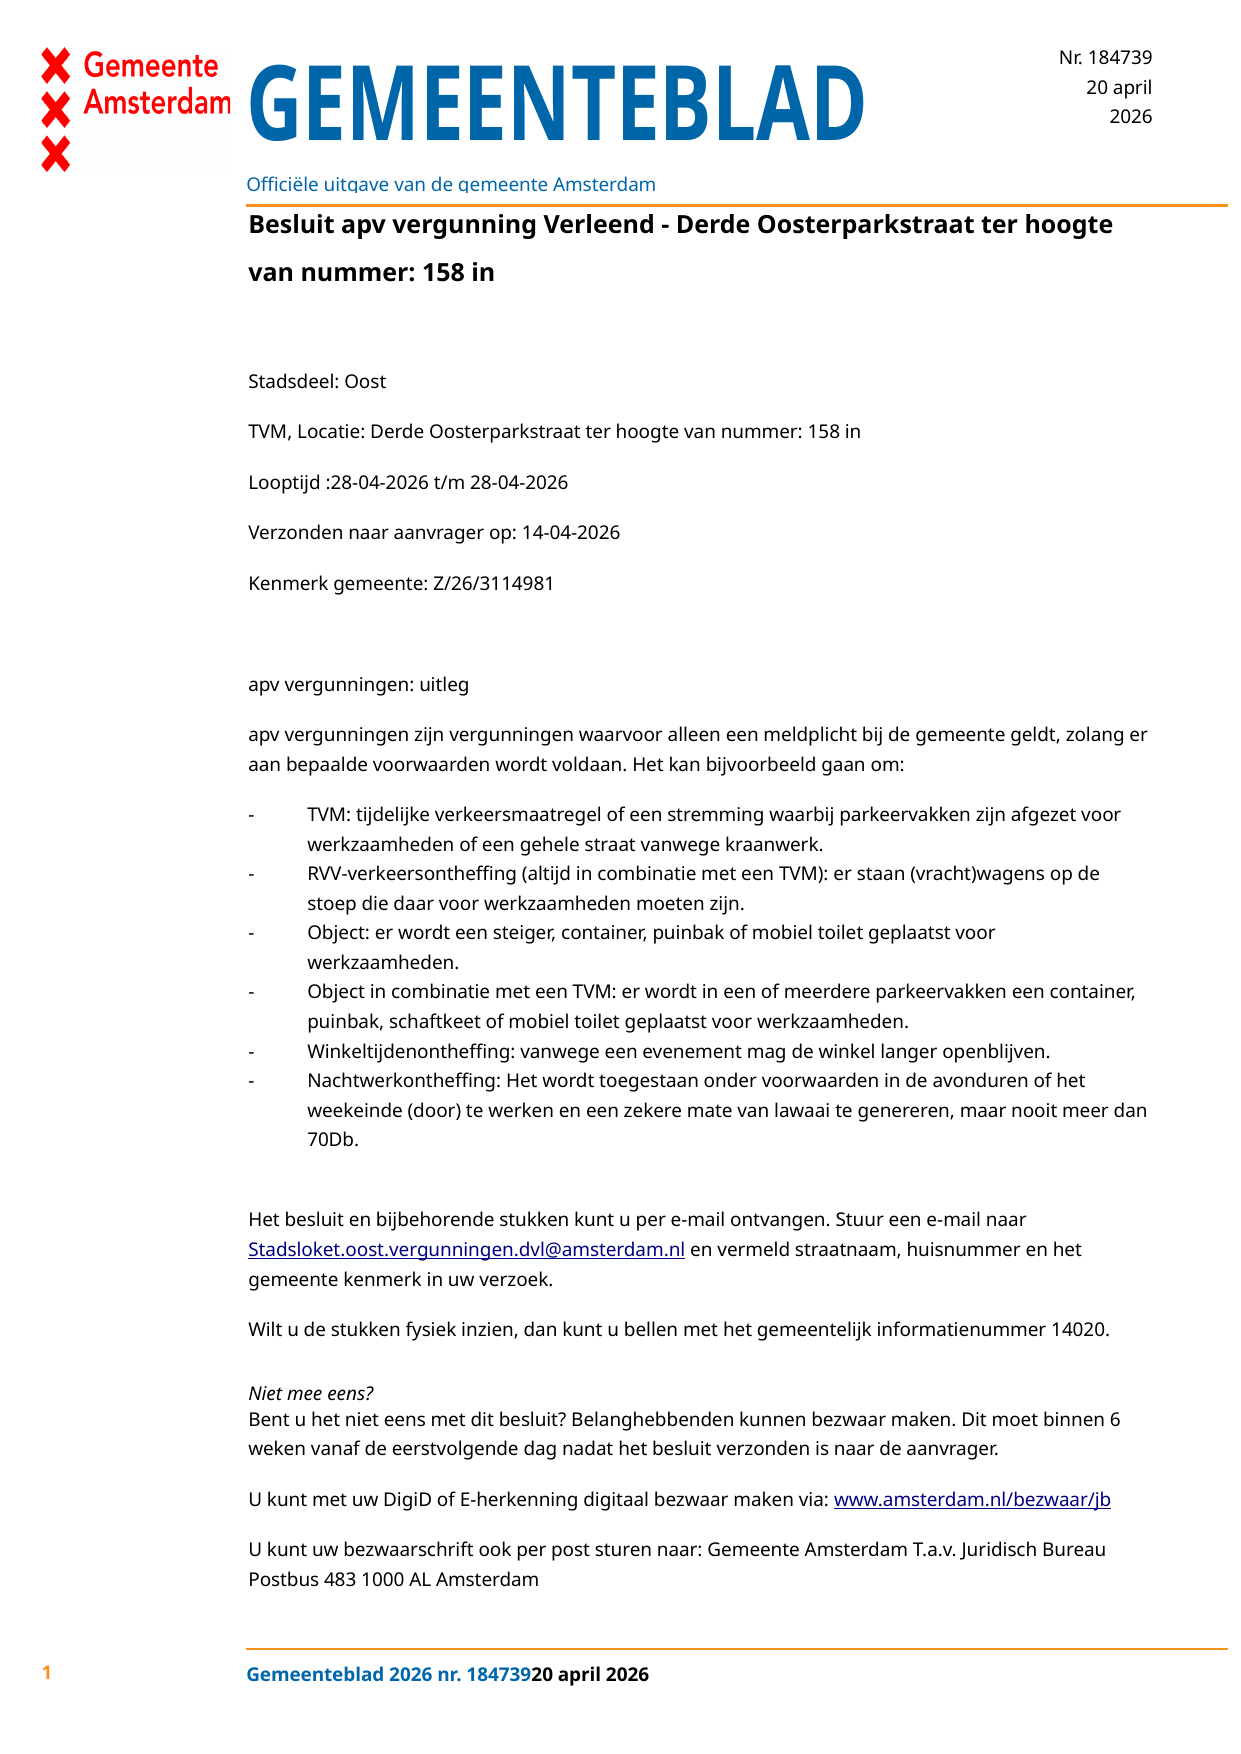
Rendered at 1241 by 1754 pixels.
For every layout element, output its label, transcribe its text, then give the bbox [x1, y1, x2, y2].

text apv vergunningen: uitleg [248, 671, 1152, 697]
text Stadsdeel: Oost [248, 368, 1152, 394]
text Looptijd :28-04-2026 t/m 28-04-2026 [248, 469, 1152, 495]
text Besluit apv vergunning Verleend - Derde Oosterparkstraat ter hoogte van nummer: 158 in [248, 207, 1152, 288]
list RVV-verkeersontheffing (altijd in combinatie met een TVM): er staan (vracht)wagens op de stoep die daar voor werkzaamheden moeten zijn. [248, 860, 1152, 916]
text Bent u het niet eens met dit besluit? Belanghebbenden kunnen bezwaar maken. Dit moet binnen 6 weken vanaf de eerstvolgende dag nadat het besluit verzonden is naar de aanvrager. [248, 1406, 1152, 1461]
text Het besluit en bijbehorende stukken kunt u per e-mail ontvangen. Stuur een e-mail naar Stadsloket.oost.vergunningen.dvl@amsterdam.nl en vermeld straatnaam, huisnummer en het gemeente kenmerk in uw verzoek. [248, 1207, 1152, 1292]
text Niet mee eens? [248, 1380, 1152, 1406]
text Kenmerk gemeente: Z/26/3114981 [248, 570, 1152, 596]
list Object: er wordt een steiger, container, puinbak of mobiel toilet geplaatst voor werkzaamheden. [248, 919, 1152, 975]
text apv vergunningen zijn vergunningen waarvoor alleen een meldplicht bij de gemeente geldt, zolang er aan bepaalde voorwaarden wordt voldaan. Het kan bijvoorbeeld gaan om: [248, 721, 1152, 777]
text Verzonden naar aanvrager op: 14-04-2026 [248, 519, 1152, 545]
picture [41, 47, 231, 172]
list Nachtwerkontheffing: Het wordt toegestaan onder voorwaarden in de avonduren of het weekeinde (door) te werken en een zekere mate van lawaai te genereren, maar nooit meer dan 70Db. [248, 1067, 1152, 1152]
list Object in combinatie met een TVM: er wordt in een of meerdere parkeervakken een container, puinbak, schaftkeet of mobiel toilet geplaatst voor werkzaamheden. [248, 979, 1152, 1034]
text U kunt uw bezwaarschrift ook per post sturen naar: Gemeente Amsterdam T.a.v. Juridisch Bureau Postbus 483 1000 AL Amsterdam [248, 1536, 1152, 1592]
text U kunt met uw DigiD of E-herkenning digitaal bezwaar maken via: www.amsterdam.nl/bezwaar/jb [248, 1486, 1152, 1512]
text TVM, Locatie: Derde Oosterparkstraat ter hoogte van nummer: 158 in [248, 419, 1152, 444]
list TVM: tijdelijke verkeersmaatregel of een stremming waarbij parkeervakken zijn afgezet voor werkzaamheden of een gehele straat vanwege kraanwerk. [248, 801, 1152, 857]
text Wilt u de stukken fysiek inzien, dan kunt u bellen met het gemeentelijk informatienummer 14020. [248, 1316, 1152, 1342]
list Winkeltijdenontheffing: vanwege een evenement mag de winkel langer openblijven. [248, 1038, 1152, 1064]
